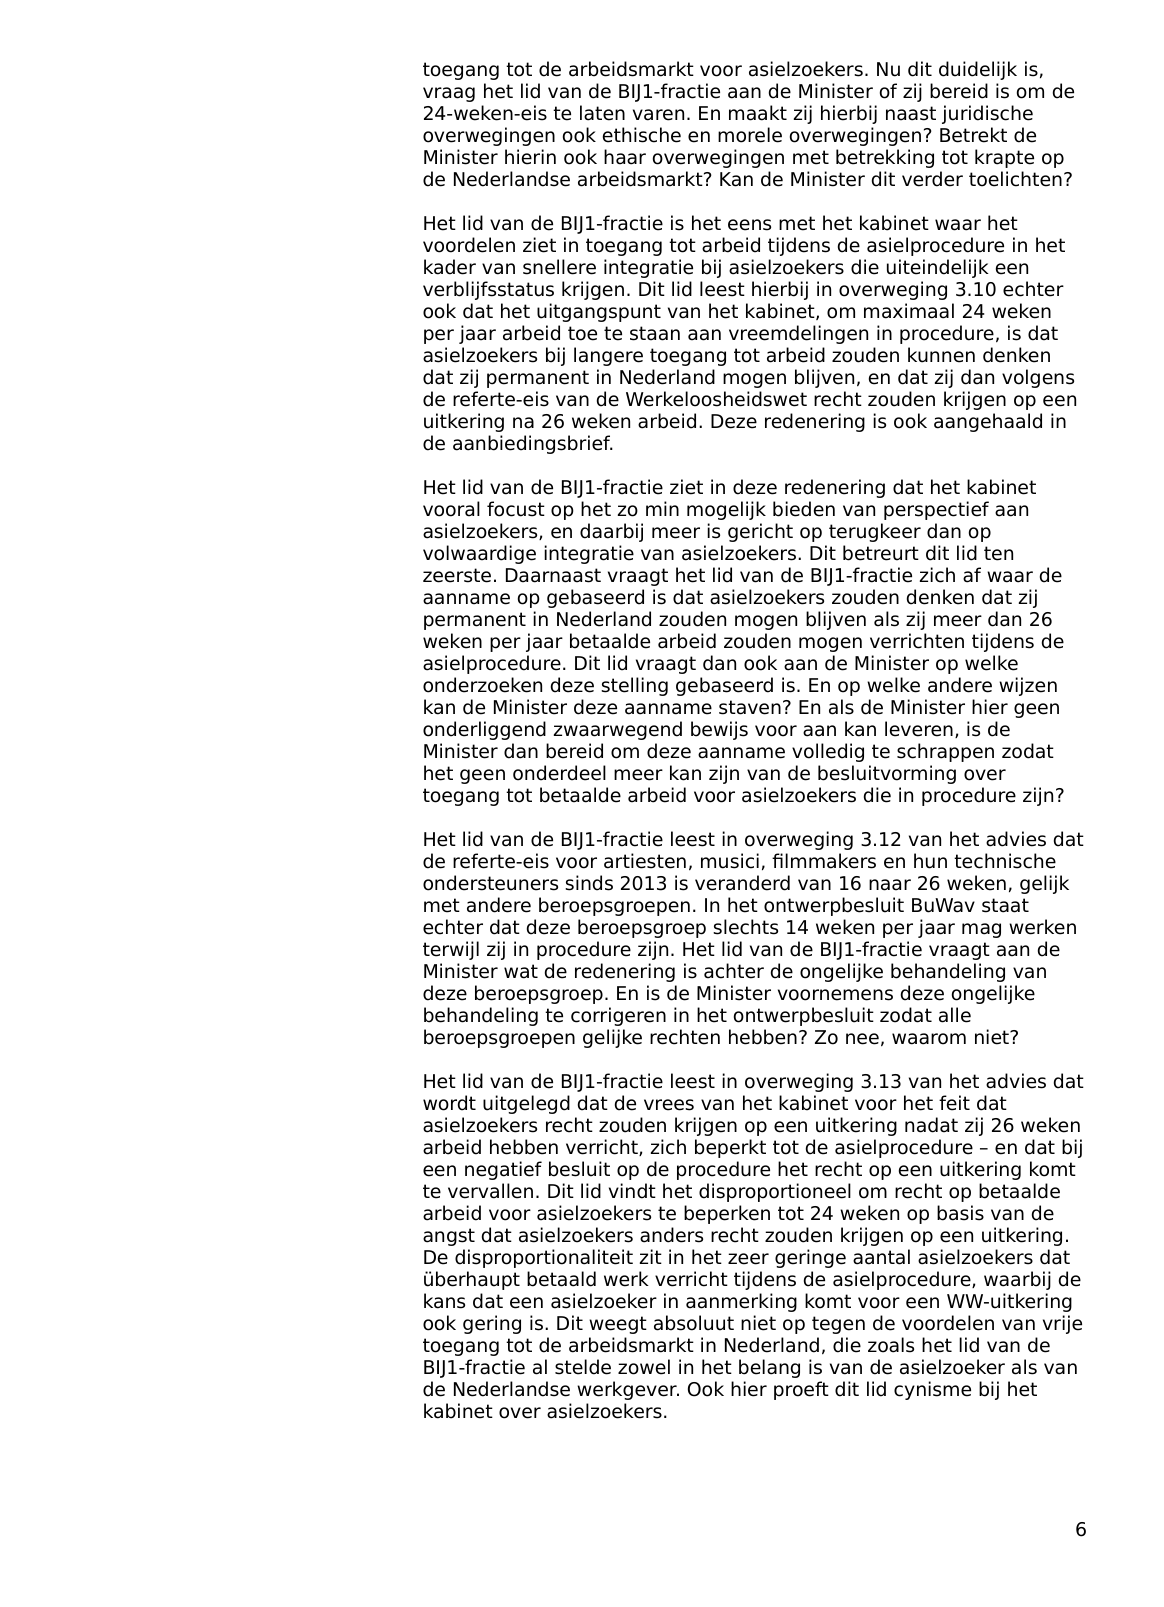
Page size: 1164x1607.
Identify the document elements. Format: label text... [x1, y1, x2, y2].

text toegang tot de arbeidsmarkt voor asielzoekers. Nu dit duidelijk is, vraag het lid van de BIJ1-fractie aan de Minister of zij bereid is om de 24-weken-eis te laten varen. En maakt zij hierbij naast juridische overwegingen ook ethische en morele overwegingen? Betrekt de Minister hierin ook haar overwegingen met betrekking tot krapte op de Nederlandse arbeidsmarkt? Kan de Minister dit verder toelichten? [422, 59, 1087, 191]
text Het lid van de BIJ1-fractie ziet in deze redenering dat het kabinet vooral focust op het zo min mogelijk bieden van perspectief aan asielzoekers, en daarbij meer is gericht op terugkeer dan op volwaardige integratie van asielzoekers. Dit betreurt dit lid ten zeerste. Daarnaast vraagt het lid van de BIJ1-fractie zich af waar de aanname op gebaseerd is dat asielzoekers zouden denken dat zij permanent in Nederland zouden mogen blijven als zij meer dan 26 weken per jaar betaalde arbeid zouden mogen verrichten tijdens de asielprocedure. Dit lid vraagt dan ook aan de Minister op welke onderzoeken deze stelling gebaseerd is. En op welke andere wijzen kan de Minister deze aanname staven? En als de Minister hier geen onderliggend zwaarwegend bewijs voor aan kan leveren, is de Minister dan bereid om deze aanname volledig te schrappen zodat het geen onderdeel meer kan zijn van de besluitvorming over toegang tot betaalde arbeid voor asielzoekers die in procedure zijn? [422, 477, 1087, 807]
text Het lid van de BIJ1-fractie leest in overweging 3.12 van het advies dat de referte-eis voor artiesten, musici, filmmakers en hun technische ondersteuners sinds 2013 is veranderd van 16 naar 26 weken, gelijk met andere beroepsgroepen. In het ontwerpbesluit BuWav staat echter dat deze beroepsgroep slechts 14 weken per jaar mag werken terwijl zij in procedure zijn. Het lid van de BIJ1-fractie vraagt aan de Minister wat de redenering is achter de ongelijke behandeling van deze beroepsgroep. En is de Minister voornemens deze ongelijke behandeling te corrigeren in het ontwerpbesluit zodat alle beroepsgroepen gelijke rechten hebben? Zo nee, waarom niet? [422, 829, 1087, 1049]
text Het lid van de BIJ1-fractie is het eens met het kabinet waar het voordelen ziet in toegang tot arbeid tijdens de asielprocedure in het kader van snellere integratie bij asielzoekers die uiteindelijk een verblijfsstatus krijgen. Dit lid leest hierbij in overweging 3.10 echter ook dat het uitgangspunt van het kabinet, om maximaal 24 weken per jaar arbeid toe te staan aan vreemdelingen in procedure, is dat asielzoekers bij langere toegang tot arbeid zouden kunnen denken dat zij permanent in Nederland mogen blijven, en dat zij dan volgens de referte-eis van de Werkeloosheidswet recht zouden krijgen op een uitkering na 26 weken arbeid. Deze redenering is ook aangehaald in de aanbiedingsbrief. [422, 213, 1087, 455]
text Het lid van de BIJ1-fractie leest in overweging 3.13 van het advies dat wordt uitgelegd dat de vrees van het kabinet voor het feit dat asielzoekers recht zouden krijgen op een uitkering nadat zij 26 weken arbeid hebben verricht, zich beperkt tot de asielprocedure – en dat bij een negatief besluit op de procedure het recht op een uitkering komt te vervallen. Dit lid vindt het disproportioneel om recht op betaalde arbeid voor asielzoekers te beperken tot 24 weken op basis van de angst dat asielzoekers anders recht zouden krijgen op een uitkering. De disproportionaliteit zit in het zeer geringe aantal asielzoekers dat überhaupt betaald werk verricht tijdens de asielprocedure, waarbij de kans dat een asielzoeker in aanmerking komt voor een WW-uitkering ook gering is. Dit weegt absoluut niet op tegen de voordelen van vrije toegang tot de arbeidsmarkt in Nederland, die zoals het lid van de BIJ1-fractie al stelde zowel in het belang is van de asielzoeker als van de Nederlandse werkgever. Ook hier proeft dit lid cynisme bij het kabinet over asielzoekers. [422, 1071, 1087, 1423]
